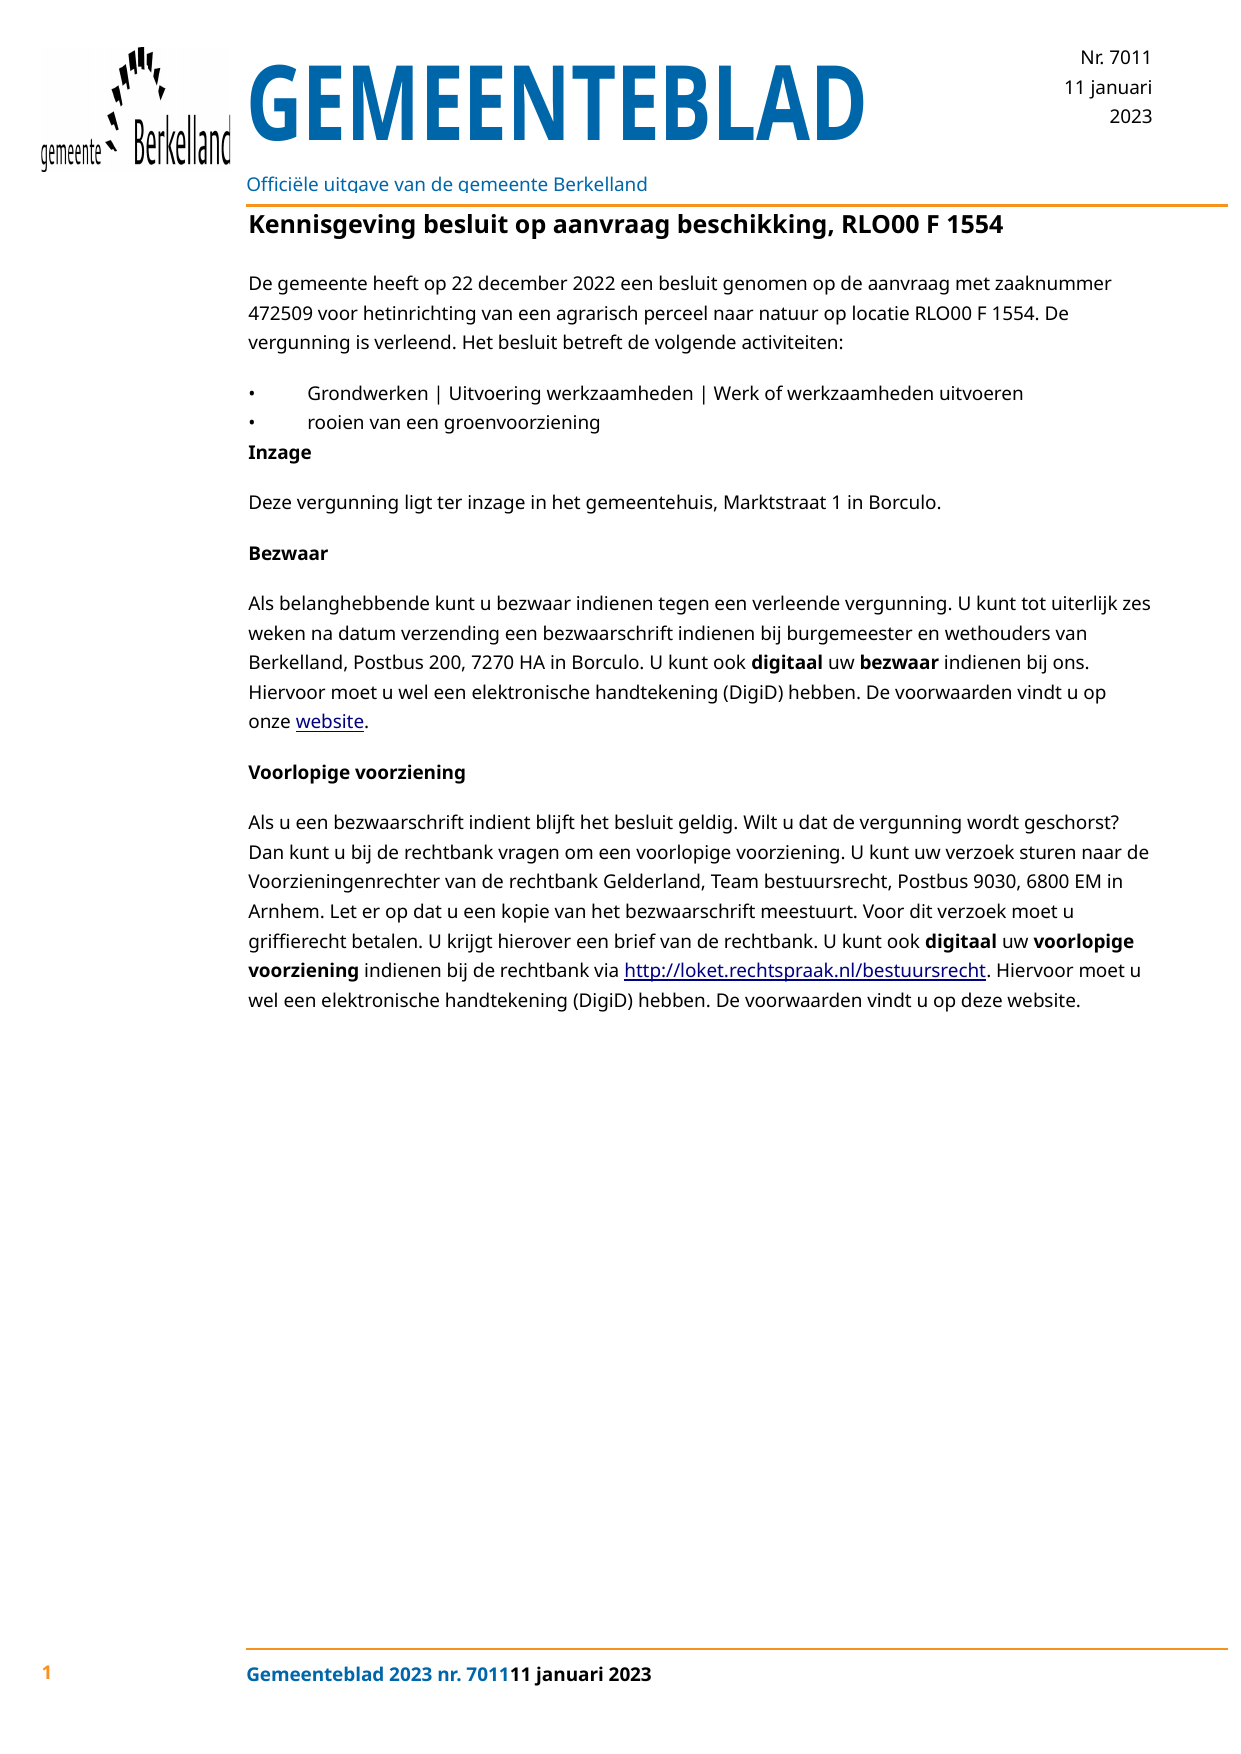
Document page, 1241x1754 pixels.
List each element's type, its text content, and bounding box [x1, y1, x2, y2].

text Deze vergunning ligt ter inzage in het gemeentehuis, Marktstraat 1 in Borculo. [248, 489, 1152, 515]
list Grondwerken | Uitvoering werkzaamheden | Werk of werkzaamheden uitvoeren [248, 380, 1152, 406]
list rooien van een groenvoorziening [248, 409, 1152, 435]
text De gemeente heeft op 22 december 2022 een besluit genomen op de aanvraag met zaaknummer 472509 voor hetinrichting van een agrarisch perceel naar natuur op locatie RLO00 F 1554. De vergunning is verleend. Het besluit betreft de volgende activiteiten: [248, 270, 1152, 355]
picture [41, 47, 231, 172]
text Inzage [248, 439, 1152, 465]
text Bezwaar [248, 540, 1152, 566]
text Voorlopige voorziening [248, 759, 1152, 785]
text Als u een bezwaarschrift indient blijft het besluit geldig. Wilt u dat de vergunning wordt geschorst? Dan kunt u bij de rechtbank vragen om een voorlopige voorziening. U kunt uw verzoek sturen naar de Voorzieningenrechter van de rechtbank Gelderland, Team bestuursrecht, Postbus 9030, 6800 EM in Arnhem. Let er op dat u een kopie van het bezwaarschrift meestuurt. Voor dit verzoek moet u griffierecht betalen. U krijgt hierover een brief van de rechtbank. U kunt ook digitaal uw voorlopige voorziening indienen bij de rechtbank via http://loket.rechtspraak.nl/bestuursrecht. Hiervoor moet u wel een elektronische handtekening (DigiD) hebben. De voorwaarden vindt u op deze website. [248, 809, 1152, 1013]
text Kennisgeving besluit op aanvraag beschikking, RLO00 F 1554 [248, 207, 1152, 241]
text Als belanghebbende kunt u bezwaar indienen tegen een verleende vergunning. U kunt tot uiterlijk zes weken na datum verzending een bezwaarschrift indienen bij burgemeester en wethouders van Berkelland, Postbus 200, 7270 HA in Borculo. U kunt ook digitaal uw bezwaar indienen bij ons. Hiervoor moet u wel een elektronische handtekening (DigiD) hebben. De voorwaarden vindt u op onze website. [248, 590, 1152, 734]
